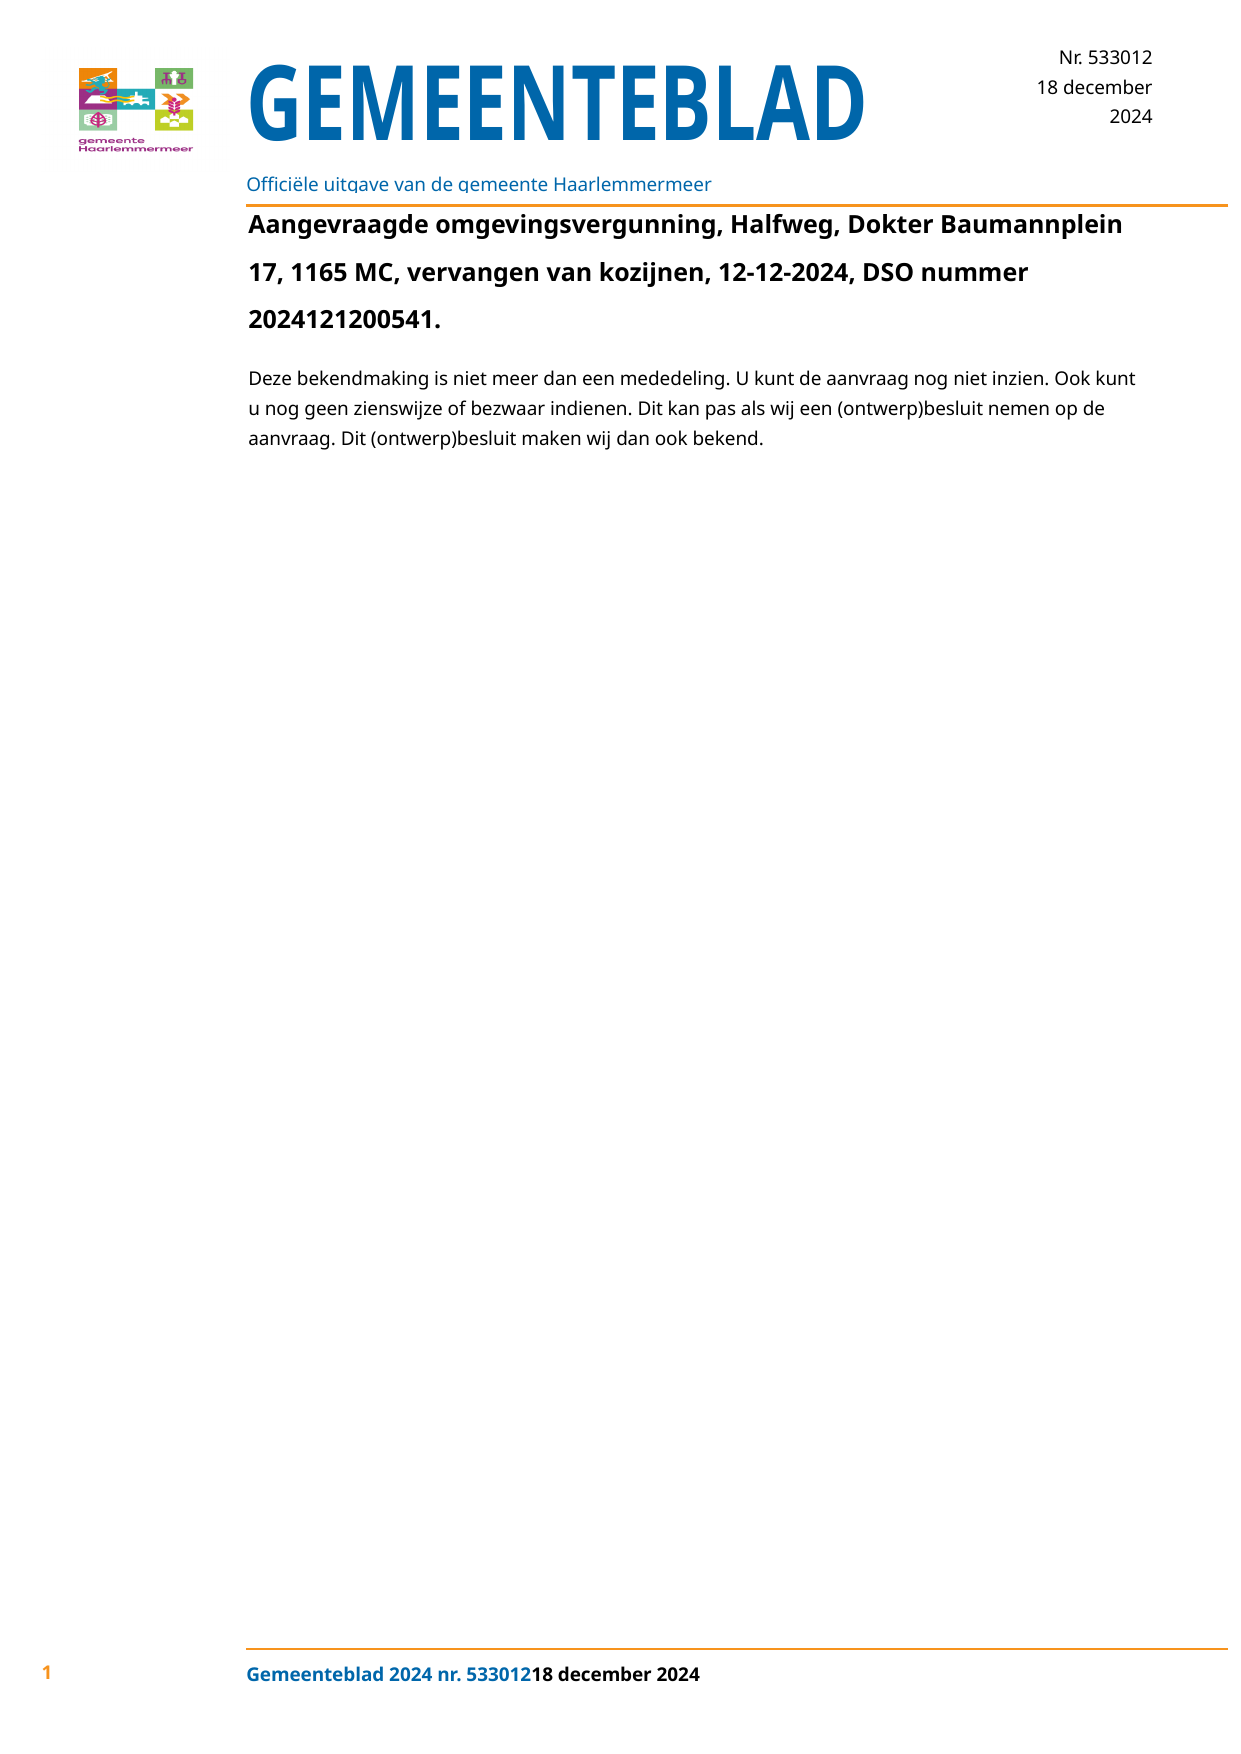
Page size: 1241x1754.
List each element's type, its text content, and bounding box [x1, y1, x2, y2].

picture [41, 47, 231, 172]
text Deze bekendmaking is niet meer dan een mededeling. U kunt de aanvraag nog niet inzien. Ook kunt u nog geen zienswijze of bezwaar indienen. Dit kan pas als wij een (ontwerp)besluit nemen op de aanvraag. Dit (ontwerp)besluit maken wij dan ook bekend. [248, 366, 1152, 450]
text Aangevraagde omgevingsvergunning, Halfweg, Dokter Baumannplein 17, 1165 MC, vervangen van kozijnen, 12-12-2024, DSO nummer 2024121200541. [248, 207, 1152, 336]
